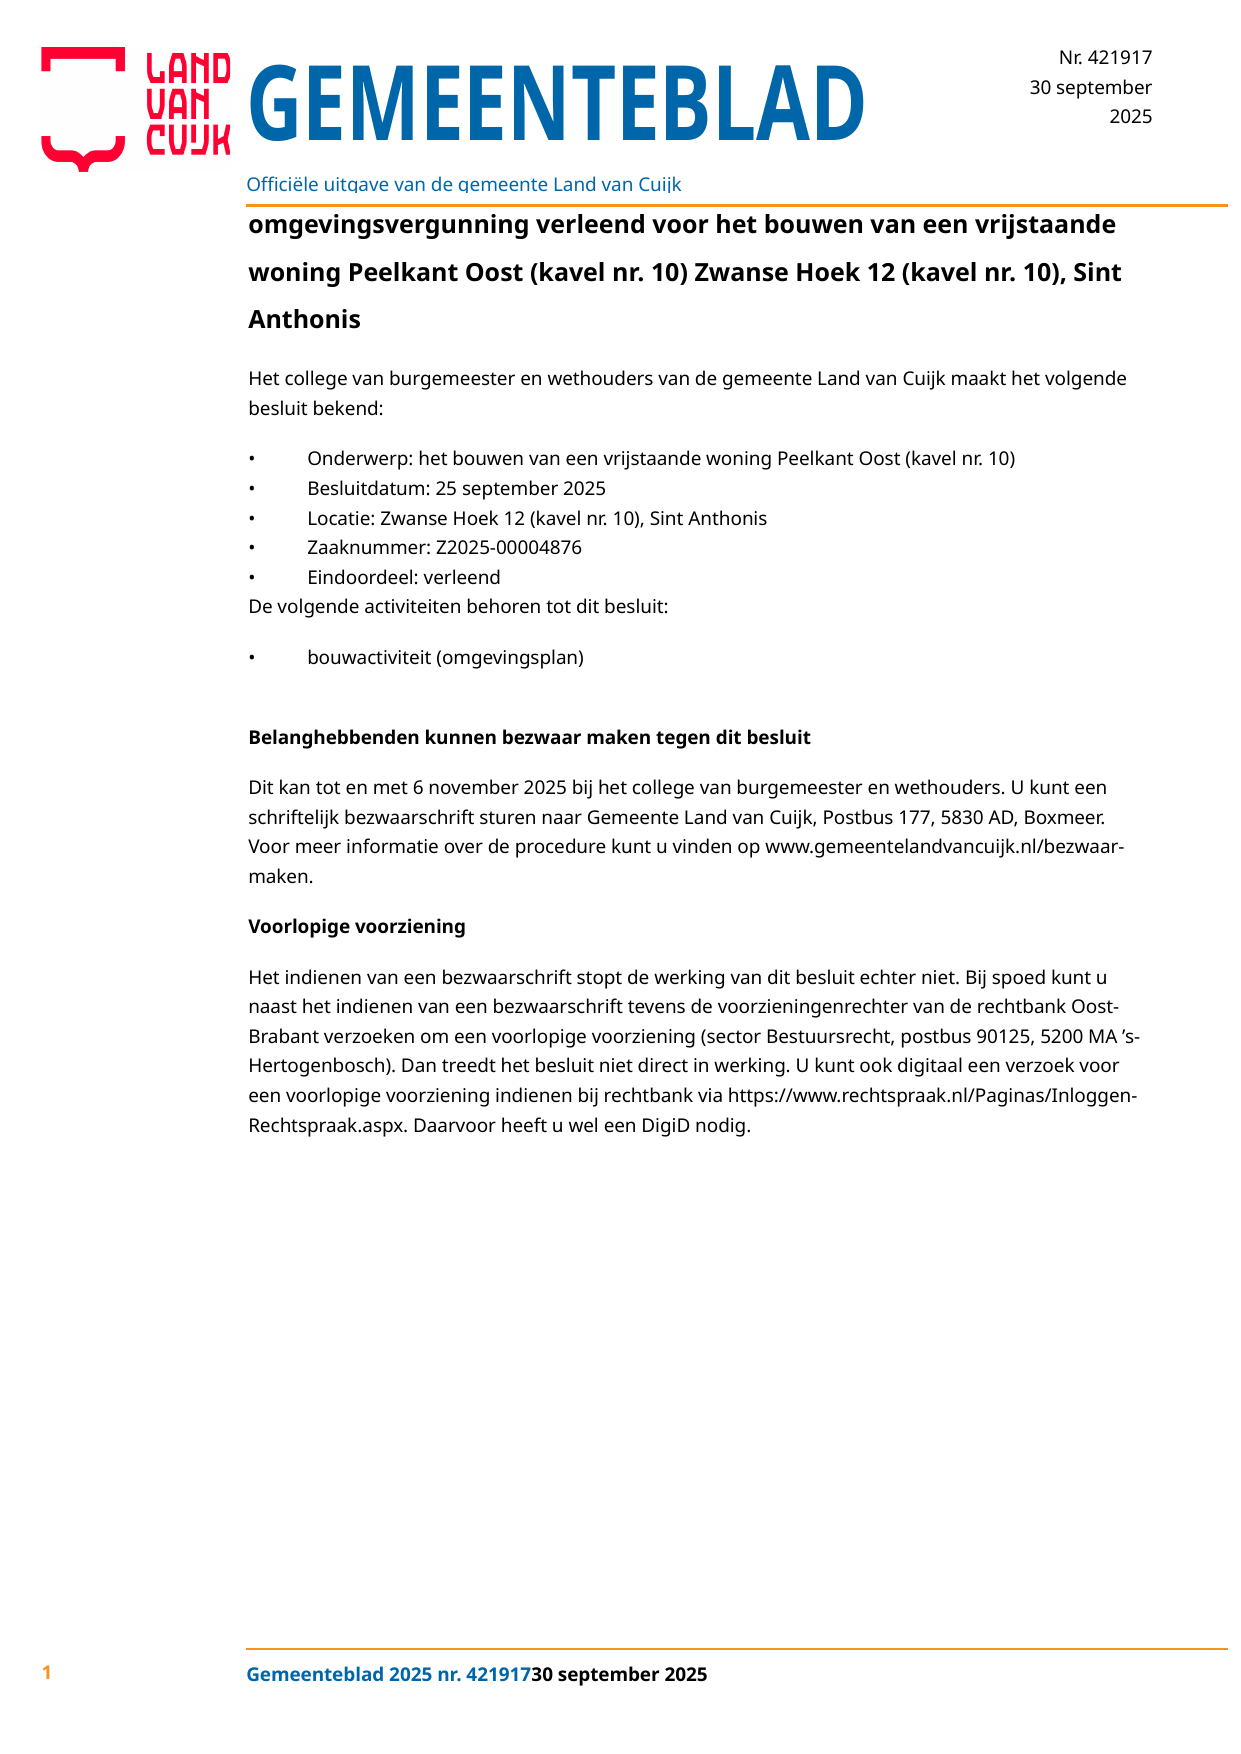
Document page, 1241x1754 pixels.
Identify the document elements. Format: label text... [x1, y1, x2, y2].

text Belanghebbenden kunnen bezwaar maken tegen dit besluit [248, 724, 1152, 749]
text Het indienen van een bezwaarschrift stopt de werking van dit besluit echter niet. Bij spoed kunt u naast het indienen van een bezwaarschrift tevens de voorzieningenrechter van de rechtbank Oost-Brabant verzoeken om een voorlopige voorziening (sector Bestuursrecht, postbus 90125, 5200 MA ’s-Hertogenbosch). Dan treedt het besluit niet direct in werking. U kunt ook digitaal een verzoek voor een voorlopige voorziening indienen bij rechtbank via https://www.rechtspraak.nl/Paginas/Inloggen-Rechtspraak.aspx. Daarvoor heeft u wel een DigiD nodig. [248, 964, 1152, 1137]
text De volgende activiteiten behoren tot dit besluit: [248, 593, 1152, 619]
text Het college van burgemeester en wethouders van de gemeente Land van Cuijk maakt het volgende besluit bekend: [248, 366, 1152, 421]
list Eindoordeel: verleend [248, 564, 1152, 589]
text Dit kan tot en met 6 november 2025 bij het college van burgemeester en wethouders. U kunt een schriftelijk bezwaarschrift sturen naar Gemeente Land van Cuijk, Postbus 177, 5830 AD, Boxmeer. Voor meer informatie over de procedure kunt u vinden op www.gemeentelandvancuijk.nl/bezwaar-maken. [248, 774, 1152, 889]
list Zaaknummer: Z2025-00004876 [248, 534, 1152, 560]
list Locatie: Zwanse Hoek 12 (kavel nr. 10), Sint Anthonis [248, 505, 1152, 530]
text omgevingsvergunning verleend voor het bouwen van een vrijstaande woning Peelkant Oost (kavel nr. 10) Zwanse Hoek 12 (kavel nr. 10), Sint Anthonis [248, 207, 1152, 336]
picture [41, 47, 231, 172]
text Voorlopige voorziening [248, 913, 1152, 939]
list bouwactiviteit (omgevingsplan) [248, 644, 1152, 669]
list Besluitdatum: 25 september 2025 [248, 475, 1152, 501]
list Onderwerp: het bouwen van een vrijstaande woning Peelkant Oost (kavel nr. 10) [248, 446, 1152, 471]
